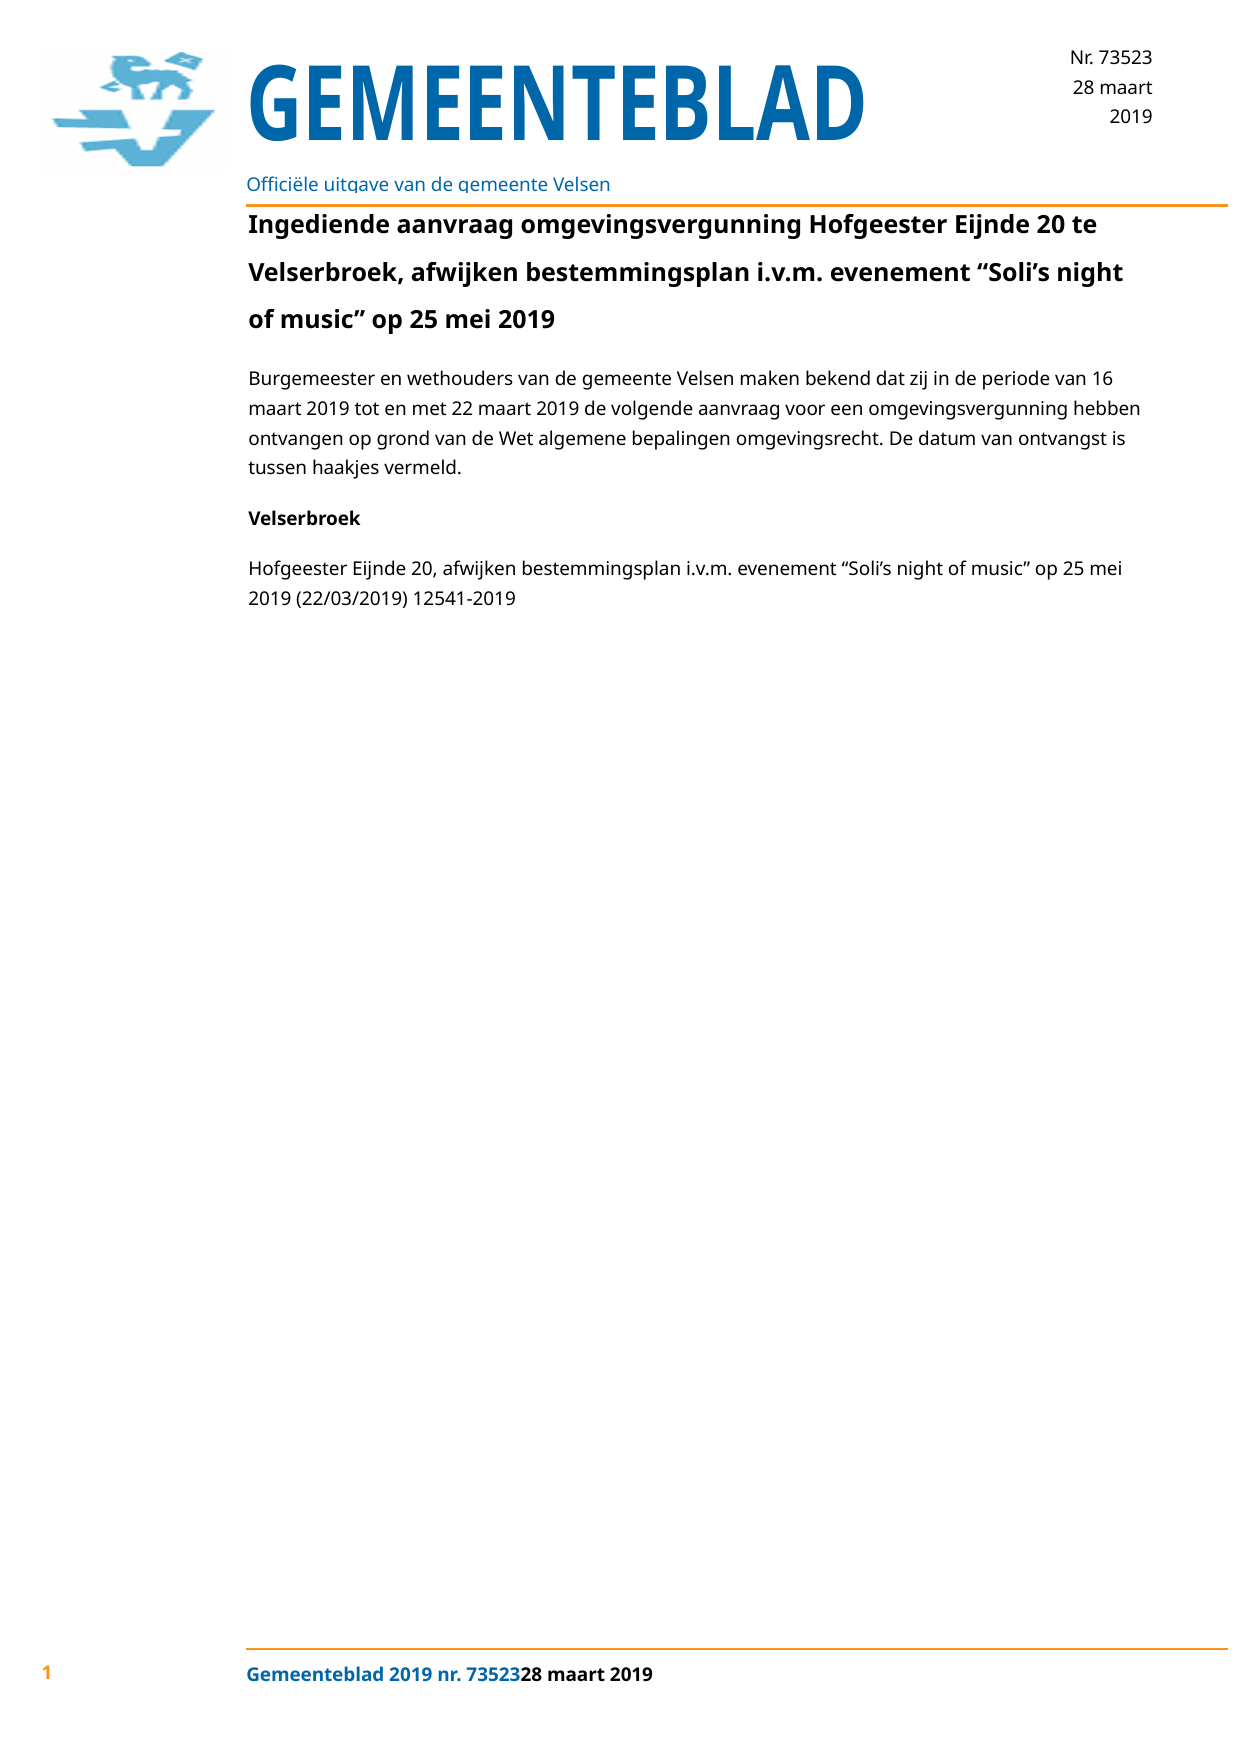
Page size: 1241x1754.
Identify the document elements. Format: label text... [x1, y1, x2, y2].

text Burgemeester en wethouders van de gemeente Velsen maken bekend dat zij in de periode van 16 maart 2019 tot en met 22 maart 2019 de volgende aanvraag voor een omgevingsvergunning hebben ontvangen op grond van de Wet algemene bepalingen omgevingsrecht. De datum van ontvangst is tussen haakjes vermeld. [248, 366, 1152, 480]
picture [41, 47, 231, 172]
text Velserbroek [248, 505, 1152, 530]
text Ingediende aanvraag omgevingsvergunning Hofgeester Eijnde 20 te Velserbroek, afwijken bestemmingsplan i.v.m. evenement “Soli’s night of music” op 25 mei 2019 [248, 207, 1152, 336]
text Hofgeester Eijnde 20, afwijken bestemmingsplan i.v.m. evenement “Soli’s night of music” op 25 mei 2019 (22/03/2019) 12541-2019 [248, 555, 1152, 610]
